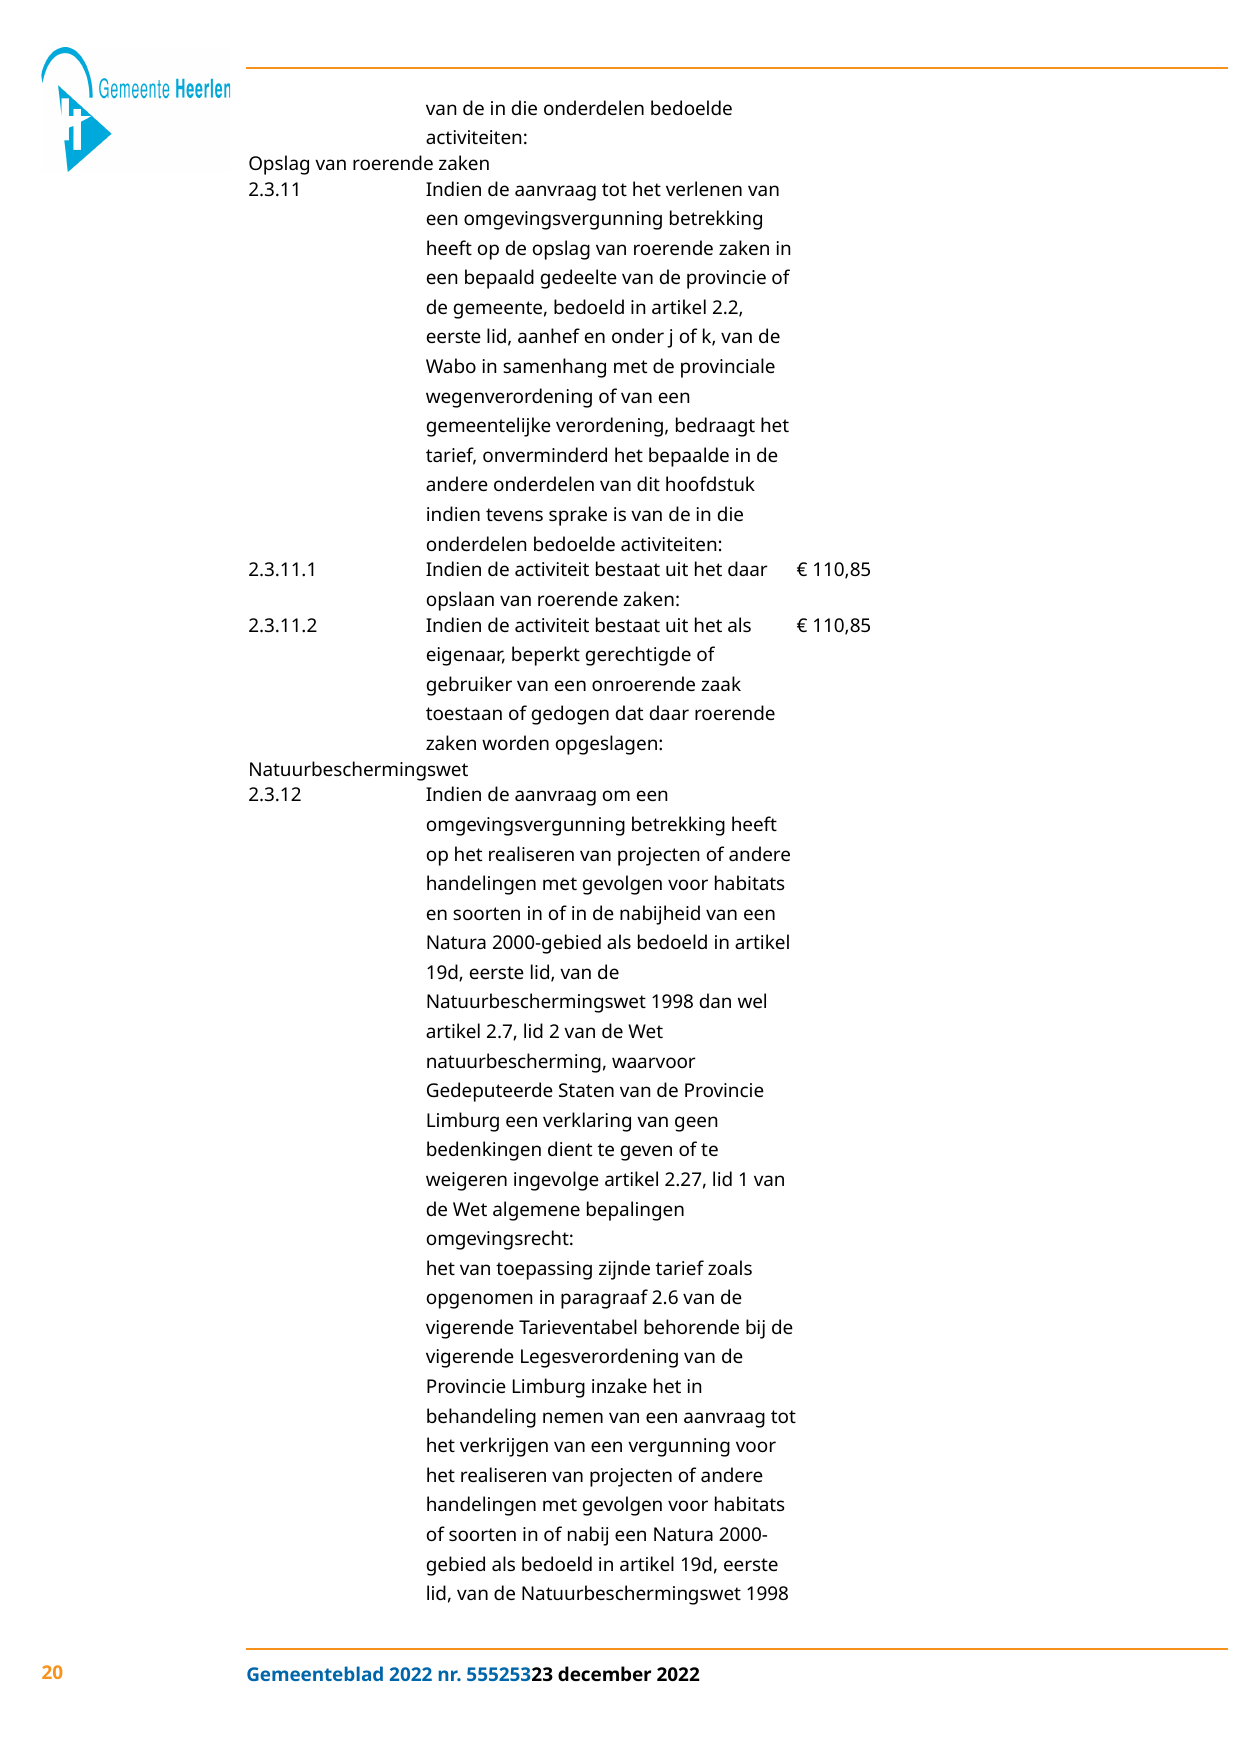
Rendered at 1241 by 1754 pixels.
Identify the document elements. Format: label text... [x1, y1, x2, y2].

table_cell Indien de activiteit bestaat uit het daar opslaan van roerende zaken: [426, 557, 796, 612]
picture [41, 47, 59, 70]
table_cell [974, 557, 1152, 612]
table_cell 2.3.12 [248, 782, 426, 1606]
table_cell [248, 95, 426, 150]
table_cell [974, 782, 1152, 1606]
table_cell [974, 612, 1152, 756]
table_cell Opslag van roerende zaken [248, 150, 974, 176]
table_cell Indien de aanvraag tot het verlenen van een omgevingsvergunning betrekking heeft op de opslag van roerende zaken in een bepaald gedeelte van de provincie of de gemeente, bedoeld in artikel 2.2, eerste lid, aanhef en onder j of k, van de Wabo in samenhang met de provinciale wegenverordening of van een gemeentelijke verordening, bedraagt het tarief, onverminderd het bepaalde in de andere onderdelen van dit hoofdstuk indien tevens sprake is van de in die onderdelen bedoelde activiteiten: [426, 176, 796, 557]
table_cell € 110,85 [796, 557, 974, 612]
picture [41, 47, 231, 172]
table_cell [796, 95, 974, 150]
table_cell Indien de aanvraag om een omgevingsvergunning betrekking heeft op het realiseren van projecten of andere handelingen met gevolgen voor habitats en soorten in of in de nabijheid van een Natura 2000-gebied als bedoeld in artikel 19d, eerste lid, van de Natuurbeschermingswet 1998 dan wel artikel 2.7, lid 2 van de Wet natuurbescherming, waarvoor Gedeputeerde Staten van de Provincie Limburg een verklaring van geen bedenkingen dient te geven of te weigeren ingevolge artikel 2.27, lid 1 van de Wet algemene bepalingen omgevingsrecht: het van toepassing zijnde tarief zoals opgenomen in paragraaf 2.6 van de vigerende Tarieventabel behorende bij de vigerende Legesverordening van de Provincie Limburg inzake het in behandeling nemen van een aanvraag tot het verkrijgen van een vergunning voor het realiseren van projecten of andere handelingen met gevolgen voor habitats of soorten in of nabij een Natura 2000-gebied als bedoeld in artikel 19d, eerste lid, van de Natuurbeschermingswet 1998 [426, 782, 796, 1606]
table_cell [974, 176, 1152, 557]
table_cell van de in die onderdelen bedoelde activiteiten: [426, 95, 796, 150]
table_cell € 110,85 [796, 612, 974, 756]
table_cell [796, 176, 974, 557]
table_cell 2.3.11.2 [248, 612, 426, 756]
table_cell 2.3.11.1 [248, 557, 426, 612]
table_cell Natuurbeschermingswet [248, 756, 974, 782]
table_cell Indien de activiteit bestaat uit het als eigenaar, beperkt gerechtigde of gebruiker van een onroerende zaak toestaan of gedogen dat daar roerende zaken worden opgeslagen: [426, 612, 796, 756]
table_cell 2.3.11 [248, 176, 426, 557]
table_cell [796, 782, 974, 1606]
table_cell [974, 95, 1152, 150]
